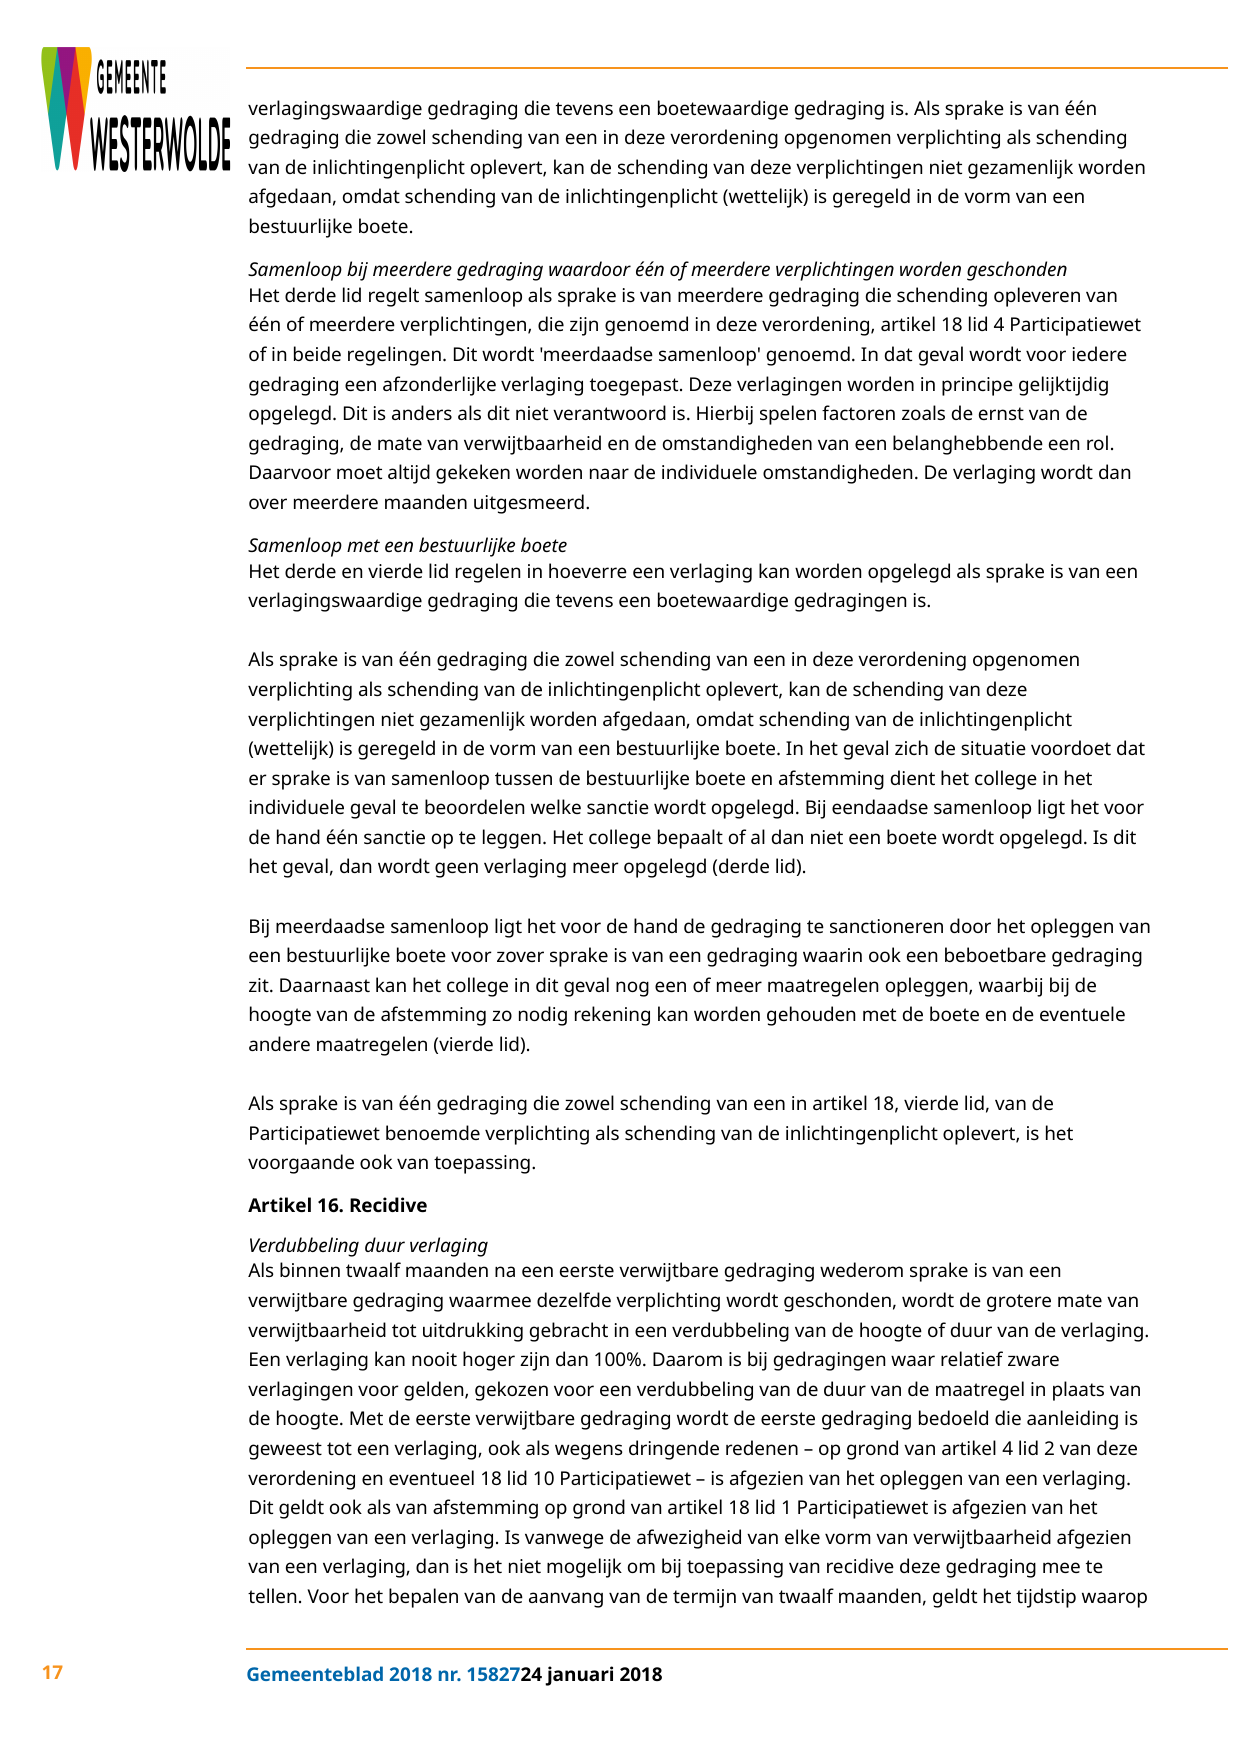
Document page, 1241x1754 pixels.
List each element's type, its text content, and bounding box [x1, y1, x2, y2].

text Verdubbeling duur verlaging [248, 1232, 1152, 1258]
text Als sprake is van één gedraging die zowel schending van een in artikel 18, vierde lid, van de Participatiewet benoemde verplichting als schending van de inlichtingenplicht oplevert, is het voorgaande ook van toepassing. [248, 1090, 1152, 1175]
text Samenloop met een bestuurlijke boete [248, 532, 1152, 558]
text Het derde lid regelt samenloop als sprake is van meerdere gedraging die schending opleveren van één of meerdere verplichtingen, die zijn genoemd in deze verordening, artikel 18 lid 4 Participatiewet of in beide regelingen. Dit wordt 'meerdaadse samenloop' genoemd. In dat geval wordt voor iedere gedraging een afzonderlijke verlaging toegepast. Deze verlagingen worden in principe gelijktijdig opgelegd. Dit is anders als dit niet verantwoord is. Hierbij spelen factoren zoals de ernst van de gedraging, de mate van verwijtbaarheid en de omstandigheden van een belanghebbende een rol. Daarvoor moet altijd gekeken worden naar de individuele omstandigheden. De verlaging wordt dan over meerdere maanden uitgesmeerd. [248, 282, 1152, 515]
text Het derde en vierde lid regelen in hoeverre een verlaging kan worden opgelegd als sprake is van een verlagingswaardige gedraging die tevens een boetewaardige gedragingen is. [248, 558, 1152, 613]
text verlagingswaardige gedraging die tevens een boetewaardige gedraging is. Als sprake is van één gedraging die zowel schending van een in deze verordening opgenomen verplichting als schending van de inlichtingenplicht oplevert, kan de schending van deze verplichtingen niet gezamenlijk worden afgedaan, omdat schending van de inlichtingenplicht (wettelijk) is geregeld in de vorm van een bestuurlijke boete. [248, 95, 1152, 239]
text Als sprake is van één gedraging die zowel schending van een in deze verordening opgenomen verplichting als schending van de inlichtingenplicht oplevert, kan de schending van deze verplichtingen niet gezamenlijk worden afgedaan, omdat schending van de inlichtingenplicht (wettelijk) is geregeld in de vorm van een bestuurlijke boete. In het geval zich de situatie voordoet dat er sprake is van samenloop tussen de bestuurlijke boete en afstemming dient het college in het individuele geval te beoordelen welke sanctie wordt opgelegd. Bij eendaadse samenloop ligt het voor de hand één sanctie op te leggen. Het college bepaalt of al dan niet een boete wordt opgelegd. Is dit het geval, dan wordt geen verlaging meer opgelegd (derde lid). [248, 647, 1152, 879]
picture [41, 47, 231, 172]
text Artikel 16. Recidive [248, 1193, 1152, 1218]
text Samenloop bij meerdere gedraging waardoor één of meerdere verplichtingen worden geschonden [248, 256, 1152, 282]
text Als binnen twaalf maanden na een eerste verwijtbare gedraging wederom sprake is van een verwijtbare gedraging waarmee dezelfde verplichting wordt geschonden, wordt de grotere mate van verwijtbaarheid tot uitdrukking gebracht in een verdubbeling van de hoogte of duur van de verlaging. Een verlaging kan nooit hoger zijn dan 100%. Daarom is bij gedragingen waar relatief zware verlagingen voor gelden, gekozen voor een verdubbeling van de duur van de maatregel in plaats van de hoogte. Met de eerste verwijtbare gedraging wordt de eerste gedraging bedoeld die aanleiding is geweest tot een verlaging, ook als wegens dringende redenen – op grond van artikel 4 lid 2 van deze verordening en eventueel 18 lid 10 Participatiewet – is afgezien van het opleggen van een verlaging. Dit geldt ook als van afstemming op grond van artikel 18 lid 1 Participatiewet is afgezien van het opleggen van een verlaging. Is vanwege de afwezigheid van elke vorm van verwijtbaarheid afgezien van een verlaging, dan is het niet mogelijk om bij toepassing van recidive deze gedraging mee te tellen. Voor het bepalen van de aanvang van de termijn van twaalf maanden, geldt het tijdstip waarop [248, 1258, 1152, 1609]
text Bij meerdaadse samenloop ligt het voor de hand de gedraging te sanctioneren door het opleggen van een bestuurlijke boete voor zover sprake is van een gedraging waarin ook een beboetbare gedraging zit. Daarnaast kan het college in dit geval nog een of meer maatregelen opleggen, waarbij bij de hoogte van de afstemming zo nodig rekening kan worden gehouden met de boete en de eventuele andere maatregelen (vierde lid). [248, 913, 1152, 1057]
